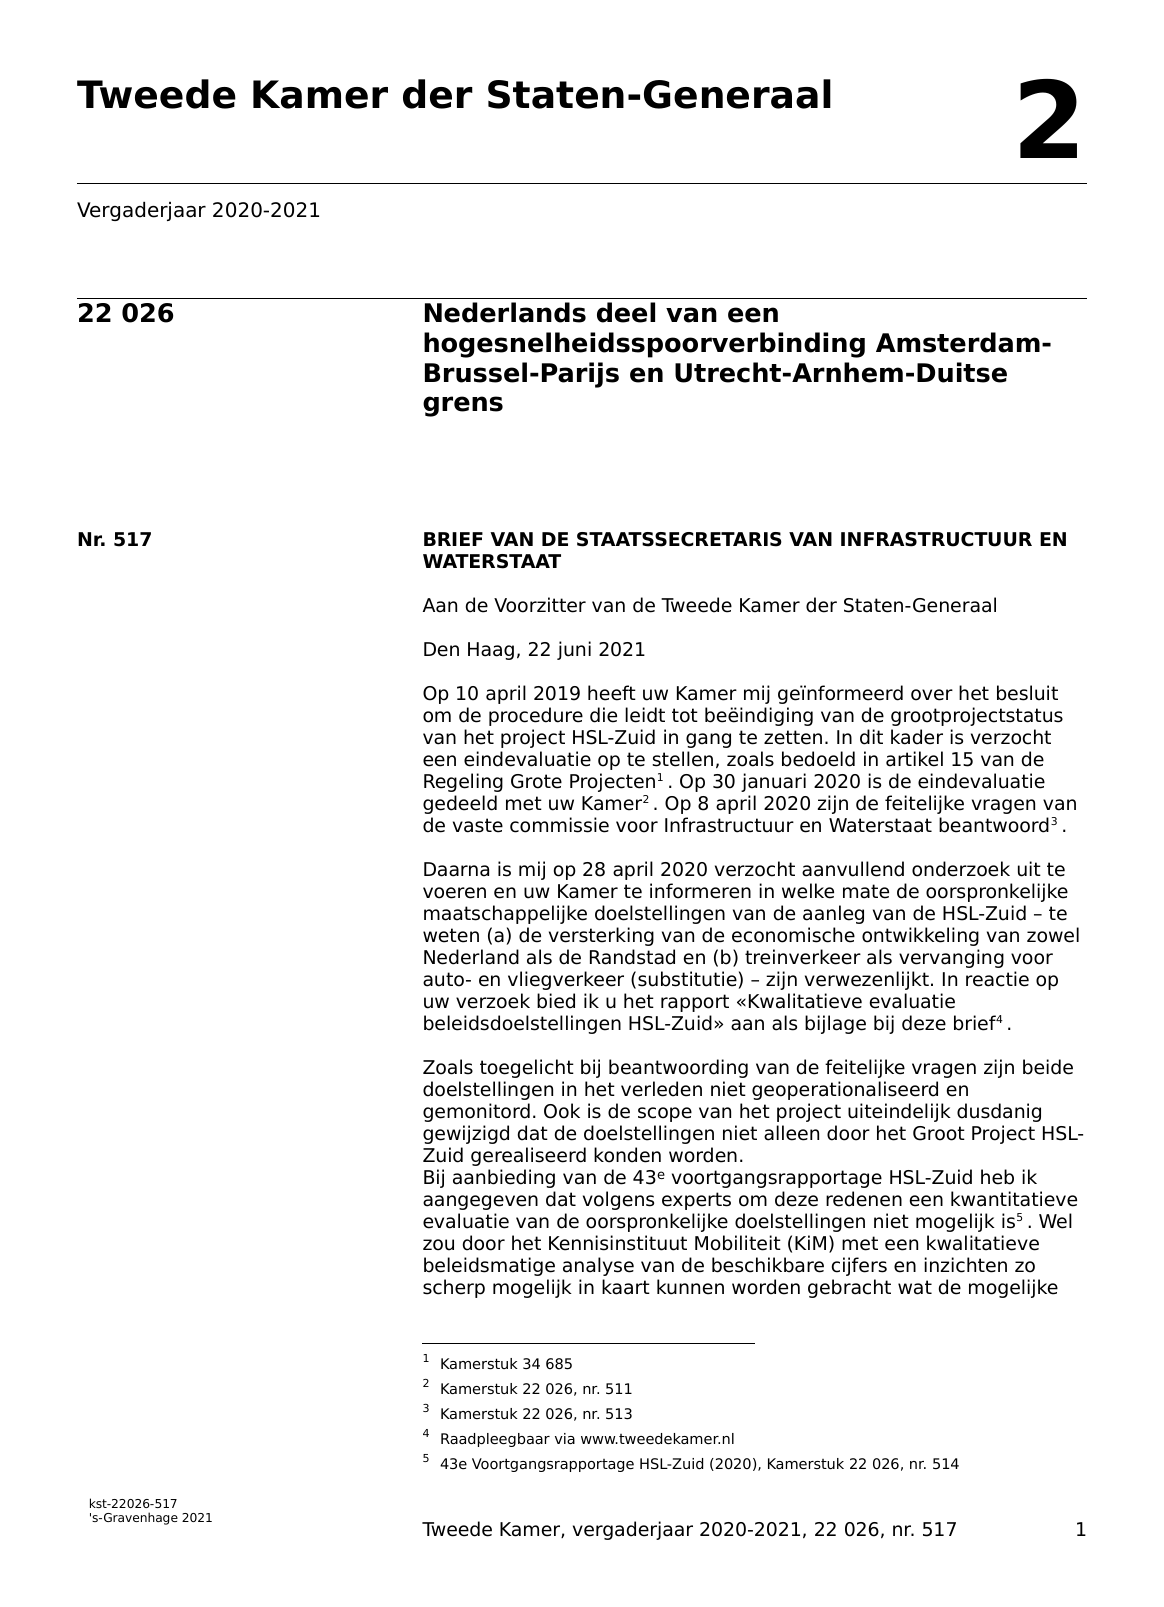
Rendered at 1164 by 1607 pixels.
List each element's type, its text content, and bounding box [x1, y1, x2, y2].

text kst-22026-517 [88, 1497, 323, 1511]
text Op 10 april 2019 heeft uw Kamer mij geïnformeerd over het besluit om de procedure die leidt tot beëindiging van de grootprojectstatus van het project HSL-Zuid in gang te zetten. In dit kader is verzocht een eindevaluatie op te stellen, zoals bedoeld in artikel 15 van de Regeling Grote Projecten. Op 30 januari 2020 is de eindevaluatie gedeeld met uw Kamer. Op 8 april 2020 zijn de feitelijke vragen van de vaste commissie voor Infrastructuur en Waterstaat beantwoord. [422, 683, 1087, 837]
text Kamerstuk 34 685 [422, 1352, 1087, 1374]
text Zoals toegelicht bij beantwoording van de feitelijke vragen zijn beide doelstellingen in het verleden niet geoperationaliseerd en gemonitord. Ook is de scope van het project uiteindelijk dusdanig gewijzigd dat de doelstellingen niet alleen door het Groot Project HSL-Zuid gerealiseerd konden worden. [422, 1057, 1087, 1167]
text 's-Gravenhage 2021 [88, 1511, 323, 1525]
table_cell Vergaderjaar 2020-2021 [77, 184, 1087, 298]
text Daarna is mij op 28 april 2020 verzocht aanvullend onderzoek uit te voeren en uw Kamer te informeren in welke mate de oorspronkelijke maatschappelijke doelstellingen van de aanleg van de HSL-Zuid – te weten (a) de versterking van de economische ontwikkeling van zowel Nederland als de Randstad en (b) treinverkeer als vervanging voor auto- en vliegverkeer (substitutie) – zijn verwezenlijkt. In reactie op uw verzoek bied ik u het rapport «Kwalitatieve evaluatie beleidsdoelstellingen HSL-Zuid» aan als bijlage bij deze brief. [422, 859, 1087, 1035]
text Den Haag, 22 juni 2021 [422, 639, 1087, 661]
text Bij aanbieding van de 43e voortgangsrapportage HSL-Zuid heb ik aangegeven dat volgens experts om deze redenen een kwantitatieve evaluatie van de oorspronkelijke doelstellingen niet mogelijk is. Wel zou door het Kennisinstituut Mobiliteit (KiM) met een kwalitatieve beleidsmatige analyse van de beschikbare cijfers en inzichten zo scherp mogelijk in kaart kunnen worden gebracht wat de mogelijke [422, 1167, 1087, 1299]
table_header 2 [886, 59, 1087, 183]
subtitle Nr. 517 BRIEF VAN DE STAATSSECRETARIS VAN INFRASTRUCTUUR EN WATERSTAAT [77, 529, 1087, 573]
text Kamerstuk 22 026, nr. 511 [422, 1377, 1087, 1399]
text Aan de Voorzitter van de Tweede Kamer der Staten-Generaal [422, 595, 1087, 617]
text Raadpleegbaar via www.tweedekamer.nl [422, 1427, 1087, 1449]
text 43e Voortgangsrapportage HSL-Zuid (2020), Kamerstuk 22 026, nr. 514 [422, 1452, 1087, 1474]
subtitle 22 026 Nederlands deel van een hogesnelheidsspoorverbinding Amsterdam-Brussel-Parijs en Utrecht-Arnhem-Duitse grens [77, 299, 1087, 418]
text Kamerstuk 22 026, nr. 513 [422, 1402, 1087, 1424]
table_header Tweede Kamer der Staten-Generaal [77, 59, 886, 183]
